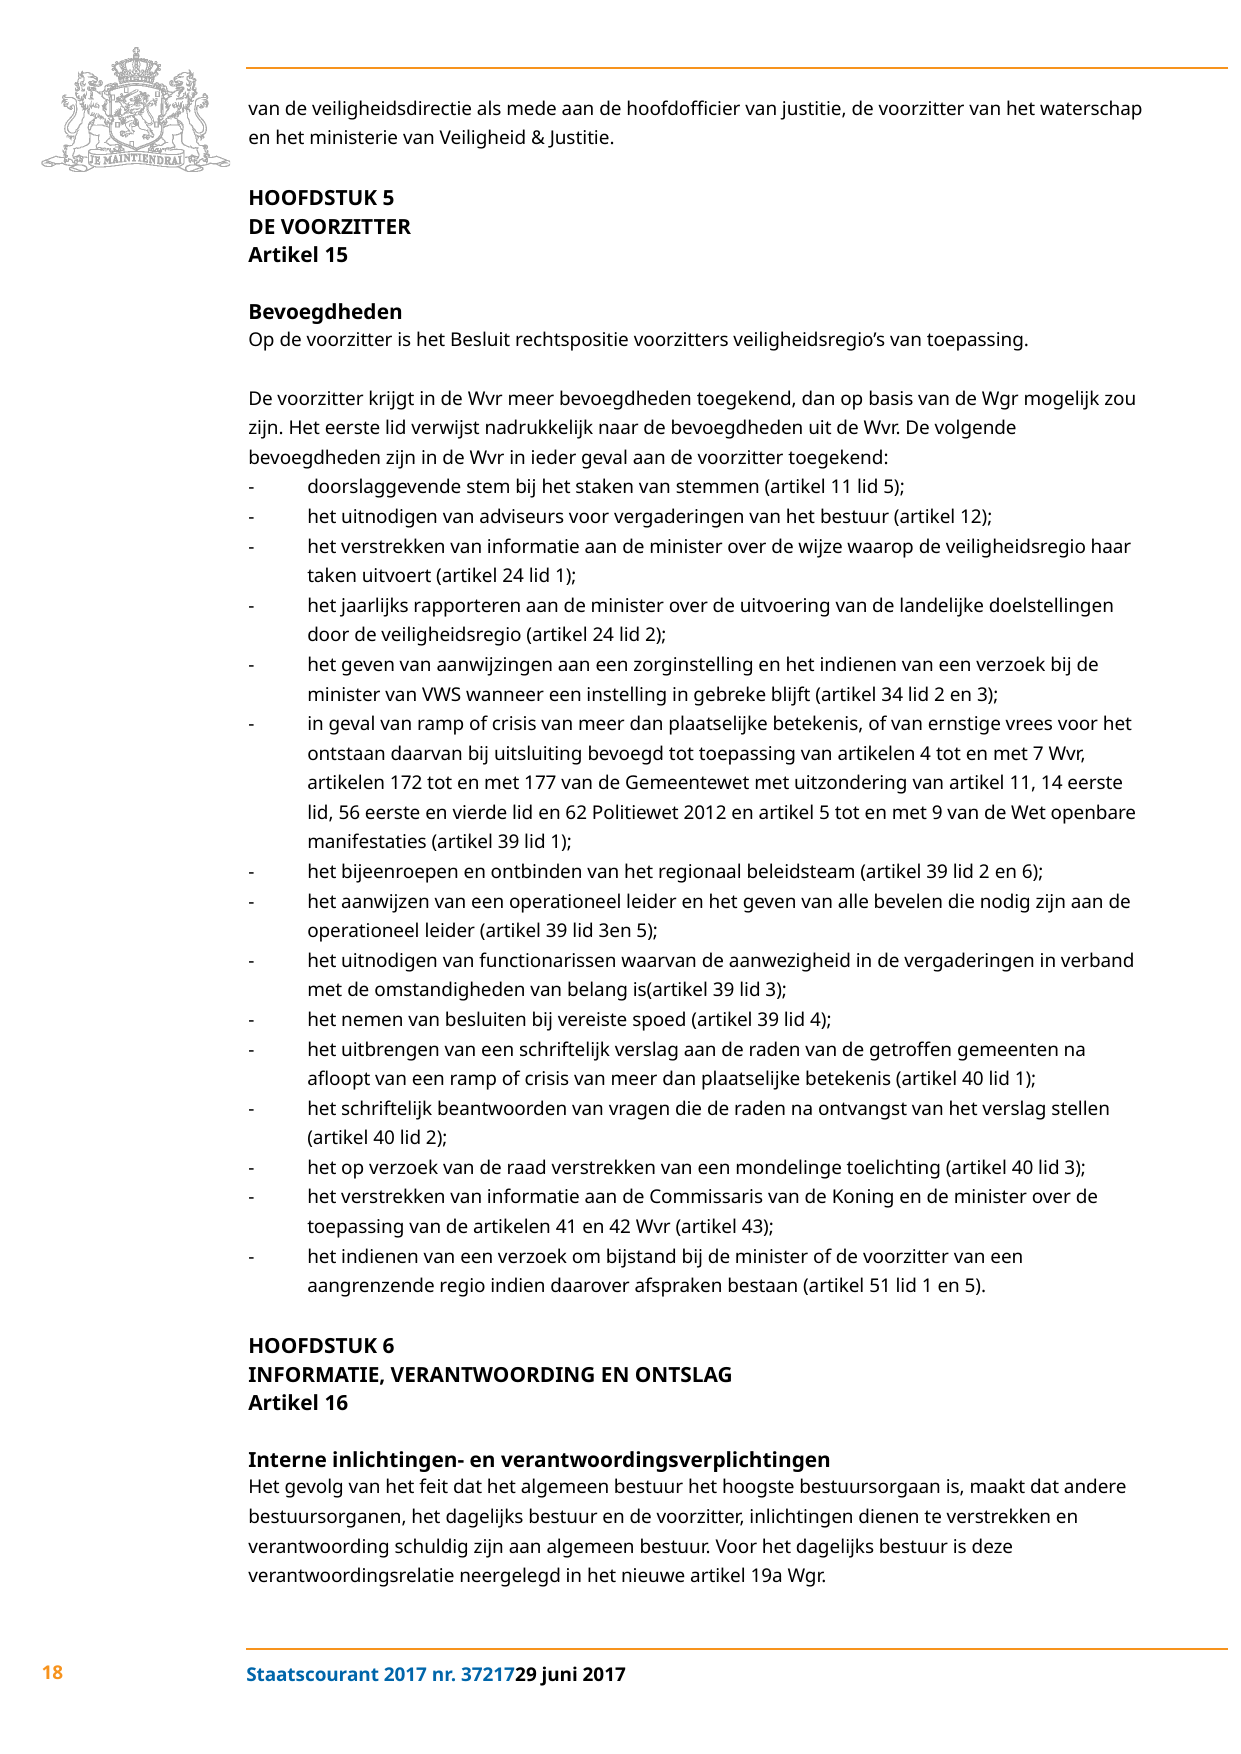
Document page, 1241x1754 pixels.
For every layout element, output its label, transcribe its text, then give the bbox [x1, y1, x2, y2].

list het op verzoek van de raad verstrekken van een mondelinge toelichting (artikel 40 lid 3); [248, 1154, 1152, 1180]
text Op de voorzitter is het Besluit rechtspositie voorzitters veiligheidsregio’s van toepassing. [248, 326, 1152, 351]
text DE VOORZITTER [248, 212, 1152, 240]
list het indienen van een verzoek om bijstand bij de minister of de voorzitter van een aangrenzende regio indien daarover afspraken bestaan (artikel 51 lid 1 en 5). [248, 1243, 1152, 1298]
list het uitnodigen van functionarissen waarvan de aanwezigheid in de vergaderingen in verband met de omstandigheden van belang is(artikel 39 lid 3); [248, 947, 1152, 1002]
list het geven van aanwijzingen aan een zorginstelling en het indienen van een verzoek bij de minister van VWS wanneer een instelling in gebreke blijft (artikel 34 lid 2 en 3); [248, 651, 1152, 706]
list het uitnodigen van adviseurs voor vergaderingen van het bestuur (artikel 12); [248, 503, 1152, 529]
text Artikel 15 [248, 240, 1152, 269]
text HOOFDSTUK 5 [248, 183, 1152, 212]
text Interne inlichtingen- en verantwoordingsverplichtingen [248, 1445, 1152, 1474]
text De voorzitter krijgt in de Wvr meer bevoegdheden toegekend, dan op basis van de Wgr mogelijk zou zijn. Het eerste lid verwijst nadrukkelijk naar de bevoegdheden uit de Wvr. De volgende bevoegdheden zijn in de Wvr in ieder geval aan de voorzitter toegekend: [248, 385, 1152, 470]
list doorslaggevende stem bij het staken van stemmen (artikel 11 lid 5); [248, 474, 1152, 499]
text van de veiligheidsdirectie als mede aan de hoofdofficier van justitie, de voorzitter van het waterschap en het ministerie van Veiligheid & Justitie. [248, 95, 1152, 150]
text Artikel 16 [248, 1388, 1152, 1417]
list het jaarlijks rapporteren aan de minister over de uitvoering van de landelijke doelstellingen door de veiligheidsregio (artikel 24 lid 2); [248, 592, 1152, 647]
list het bijeenroepen en ontbinden van het regionaal beleidsteam (artikel 39 lid 2 en 6); [248, 858, 1152, 884]
text Bevoegdheden [248, 297, 1152, 326]
list het uitbrengen van een schriftelijk verslag aan de raden van de getroffen gemeenten na afloopt van een ramp of crisis van meer dan plaatselijke betekenis (artikel 40 lid 1); [248, 1036, 1152, 1091]
text Het gevolg van het feit dat het algemeen bestuur het hoogste bestuursorgaan is, maakt dat andere bestuursorganen, het dagelijks bestuur en de voorzitter, inlichtingen dienen te verstrekken en verantwoording schuldig zijn aan algemeen bestuur. Voor het dagelijks bestuur is deze verantwoordingsrelatie neergelegd in het nieuwe artikel 19a Wgr. [248, 1474, 1152, 1588]
text HOOFDSTUK 6 [248, 1332, 1152, 1360]
list in geval van ramp of crisis van meer dan plaatselijke betekenis, of van ernstige vrees voor het ontstaan daarvan bij uitsluiting bevoegd tot toepassing van artikelen 4 tot en met 7 Wvr, artikelen 172 tot en met 177 van de Gemeentewet met uitzondering van artikel 11, 14 eerste lid, 56 eerste en vierde lid en 62 Politiewet 2012 en artikel 5 tot en met 9 van de Wet openbare manifestaties (artikel 39 lid 1); [248, 710, 1152, 854]
list het aanwijzen van een operationeel leider en het geven van alle bevelen die nodig zijn aan de operationeel leider (artikel 39 lid 3en 5); [248, 888, 1152, 943]
list het verstrekken van informatie aan de minister over de wijze waarop de veiligheidsregio haar taken uitvoert (artikel 24 lid 1); [248, 533, 1152, 588]
text INFORMATIE, VERANTWOORDING EN ONTSLAG [248, 1360, 1152, 1388]
list het verstrekken van informatie aan de Commissaris van de Koning en de minister over de toepassing van de artikelen 41 en 42 Wvr (artikel 43); [248, 1184, 1152, 1239]
picture [41, 47, 231, 172]
list het nemen van besluiten bij vereiste spoed (artikel 39 lid 4); [248, 1006, 1152, 1032]
list het schriftelijk beantwoorden van vragen die de raden na ontvangst van het verslag stellen (artikel 40 lid 2); [248, 1095, 1152, 1150]
